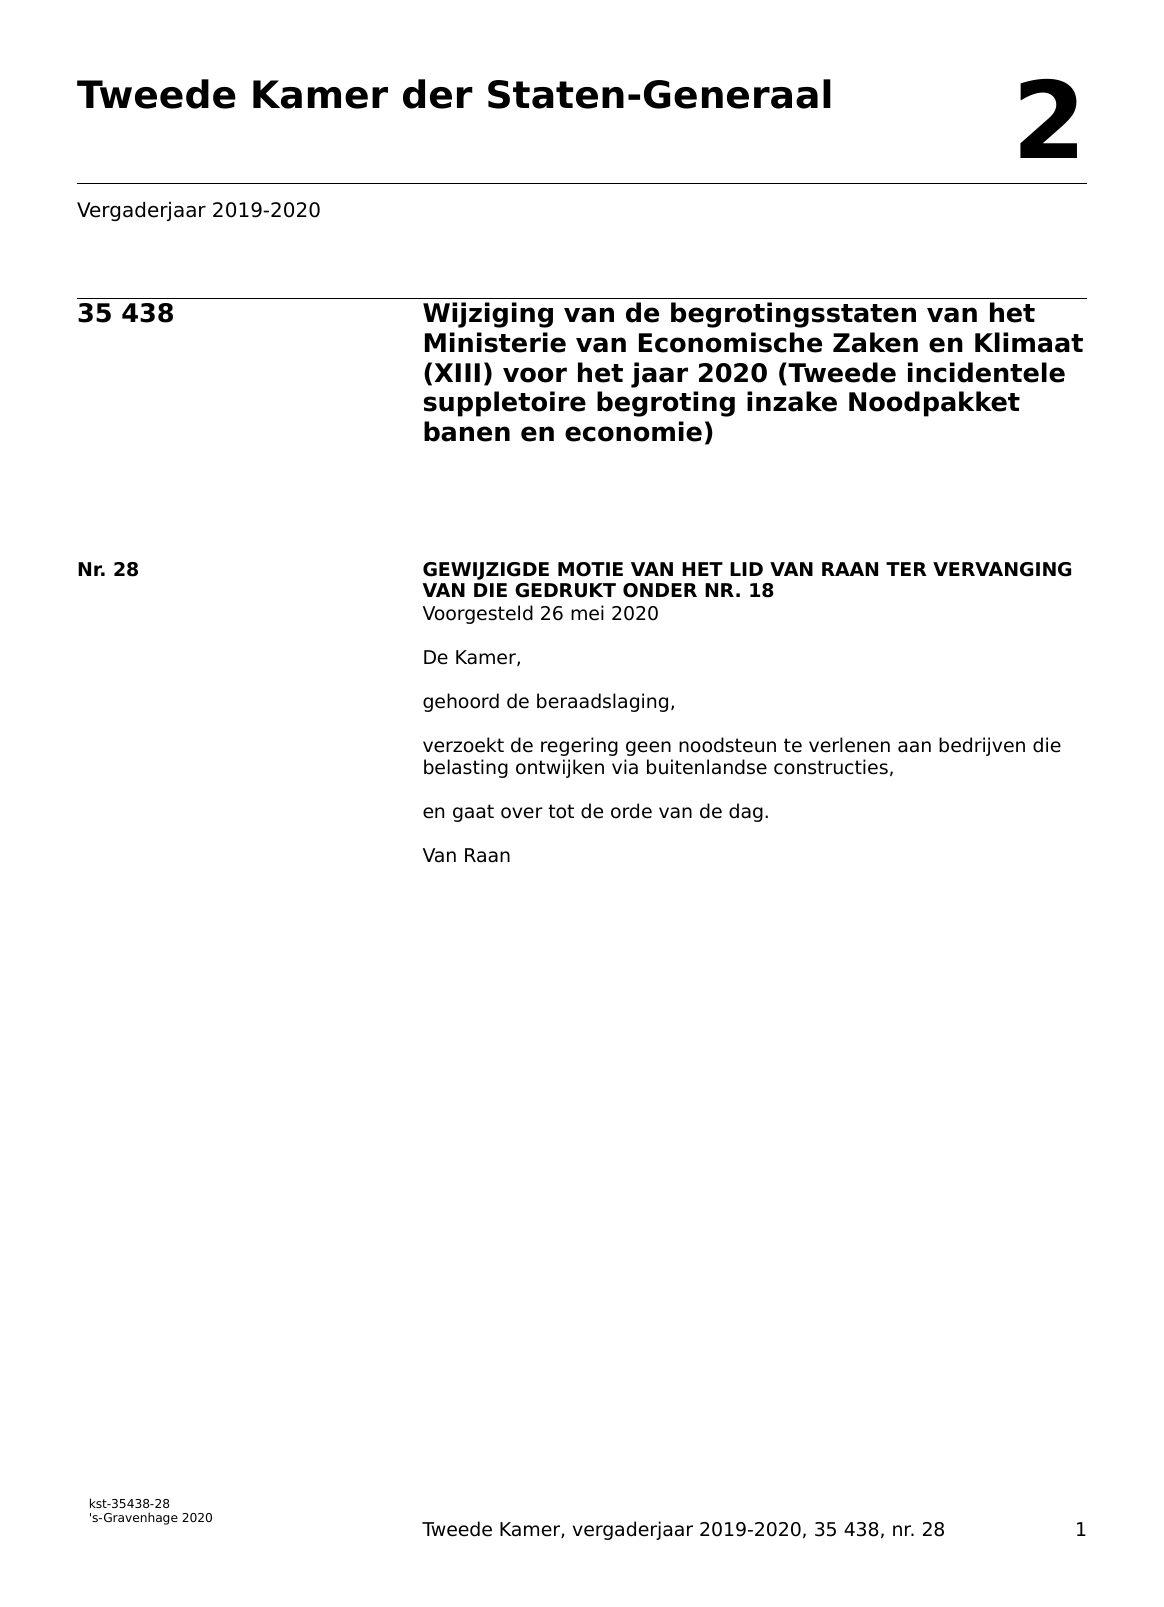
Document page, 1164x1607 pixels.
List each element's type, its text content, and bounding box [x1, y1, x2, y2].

text 's-Gravenhage 2020 [88, 1511, 323, 1525]
text Van Raan [422, 845, 1087, 867]
text Voorgesteld 26 mei 2020 [422, 602, 1087, 624]
text en gaat over tot de orde van de dag. [422, 801, 1087, 823]
subtitle Nr. 28 GEWIJZIGDE MOTIE VAN HET LID VAN RAAN TER VERVANGING VAN DIE GEDRUKT ONDER NR. 18 [77, 558, 1087, 602]
table_cell Vergaderjaar 2019-2020 [77, 184, 1087, 298]
text gehoord de beraadslaging, [422, 691, 1087, 713]
text kst-35438-28 [88, 1497, 323, 1511]
table_header 2 [886, 59, 1087, 183]
text De Kamer, [422, 647, 1087, 668]
table_header Tweede Kamer der Staten-Generaal [77, 59, 886, 183]
text verzoekt de regering geen noodsteun te verlenen aan bedrijven die belasting ontwijken via buitenlandse constructies, [422, 735, 1087, 779]
subtitle 35 438 Wijziging van de begrotingsstaten van het Ministerie van Economische Zaken en Klimaat (XIII) voor het jaar 2020 (Tweede incidentele suppletoire begroting inzake Noodpakket banen en economie) [77, 299, 1087, 447]
